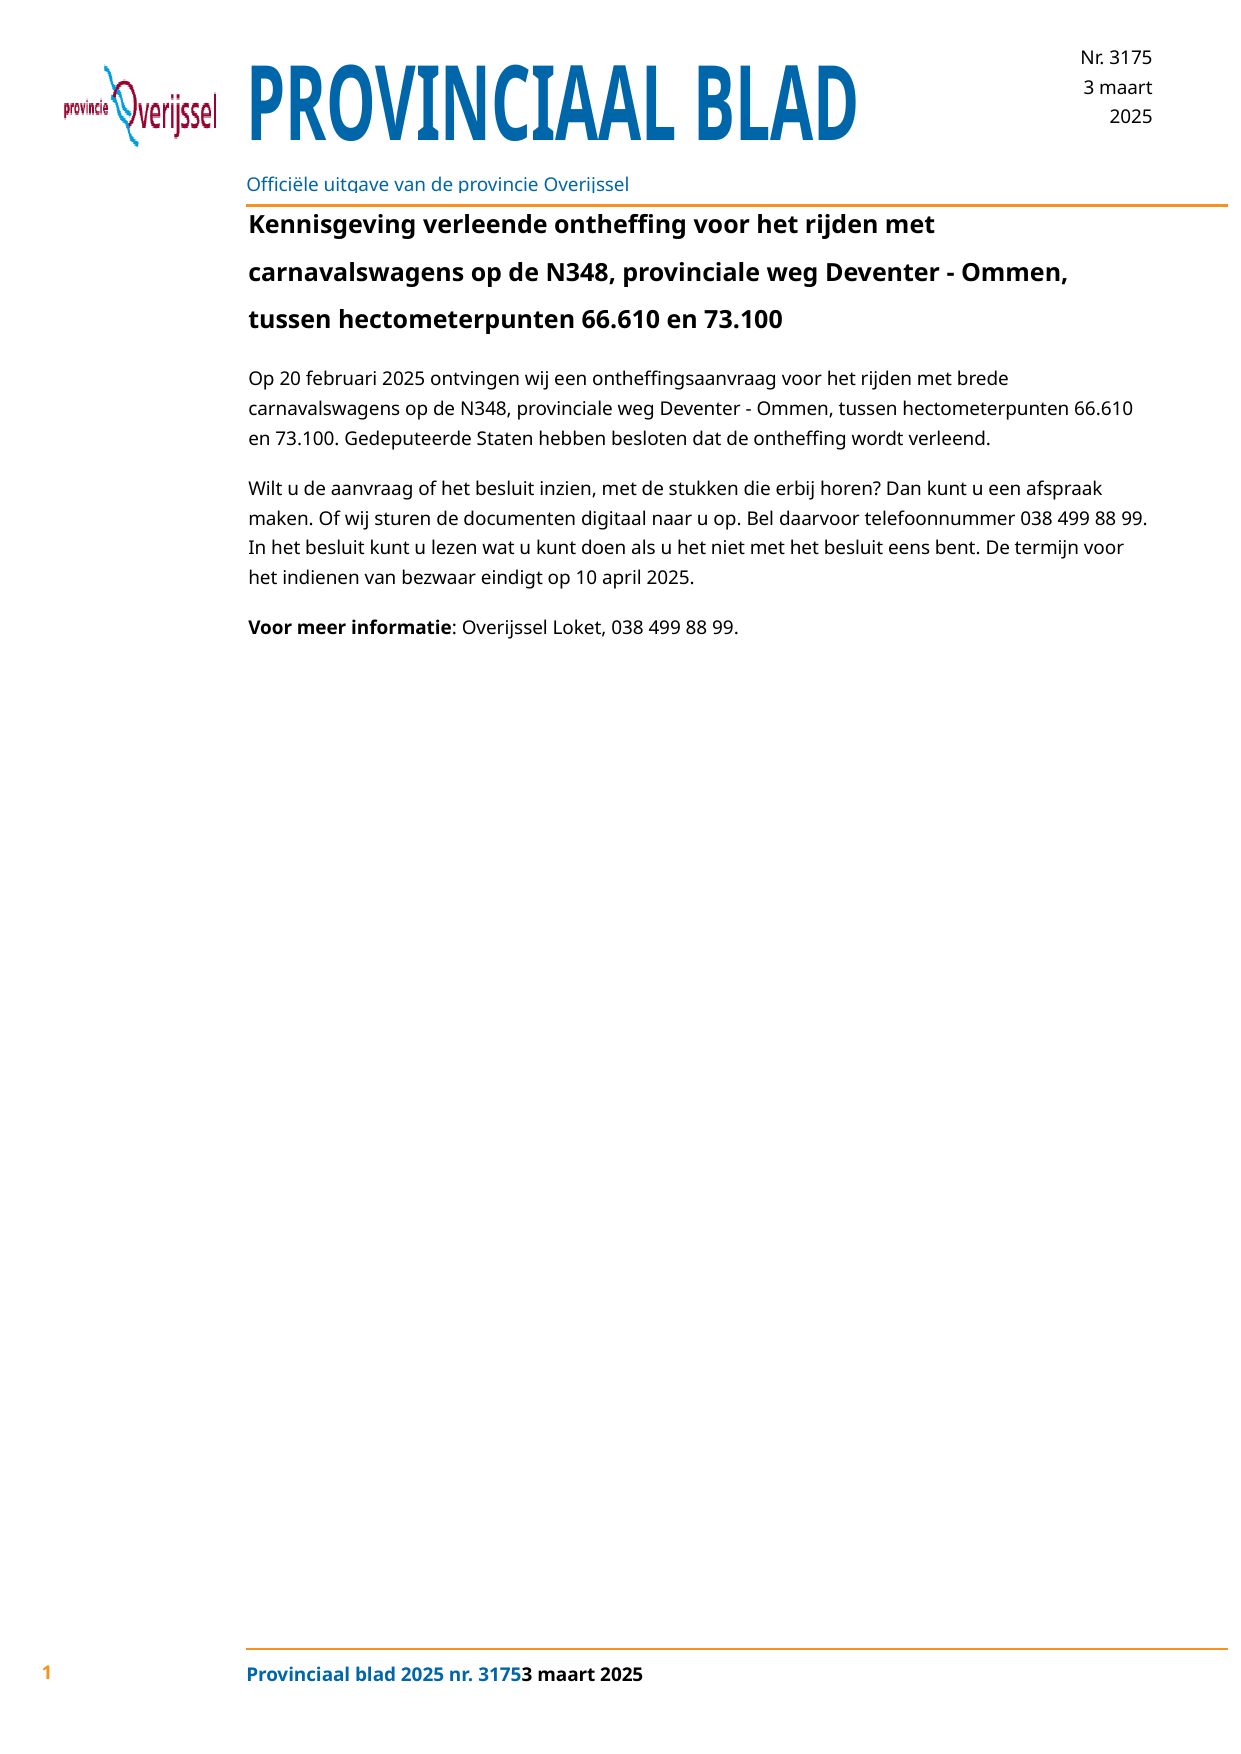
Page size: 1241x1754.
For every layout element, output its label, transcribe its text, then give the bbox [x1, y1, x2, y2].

picture [41, 47, 231, 172]
text Kennisgeving verleende ontheffing voor het rijden met carnavalswagens op de N348, provinciale weg Deventer - Ommen, tussen hectometerpunten 66.610 en 73.100 [248, 207, 1152, 336]
text Wilt u de aanvraag of het besluit inzien, met de stukken die erbij horen? Dan kunt u een afspraak maken. Of wij sturen de documenten digitaal naar u op. Bel daarvoor telefoonnummer 038 499 88 99. In het besluit kunt u lezen wat u kunt doen als u het niet met het besluit eens bent. De termijn voor het indienen van bezwaar eindigt op 10 april 2025. [248, 475, 1152, 589]
text Voor meer informatie: Overijssel Loket, 038 499 88 99. [248, 614, 1152, 640]
text Op 20 februari 2025 ontvingen wij een ontheffingsaanvraag voor het rijden met brede carnavalswagens op de N348, provinciale weg Deventer - Ommen, tussen hectometerpunten 66.610 en 73.100. Gedeputeerde Staten hebben besloten dat de ontheffing wordt verleend. [248, 366, 1152, 450]
